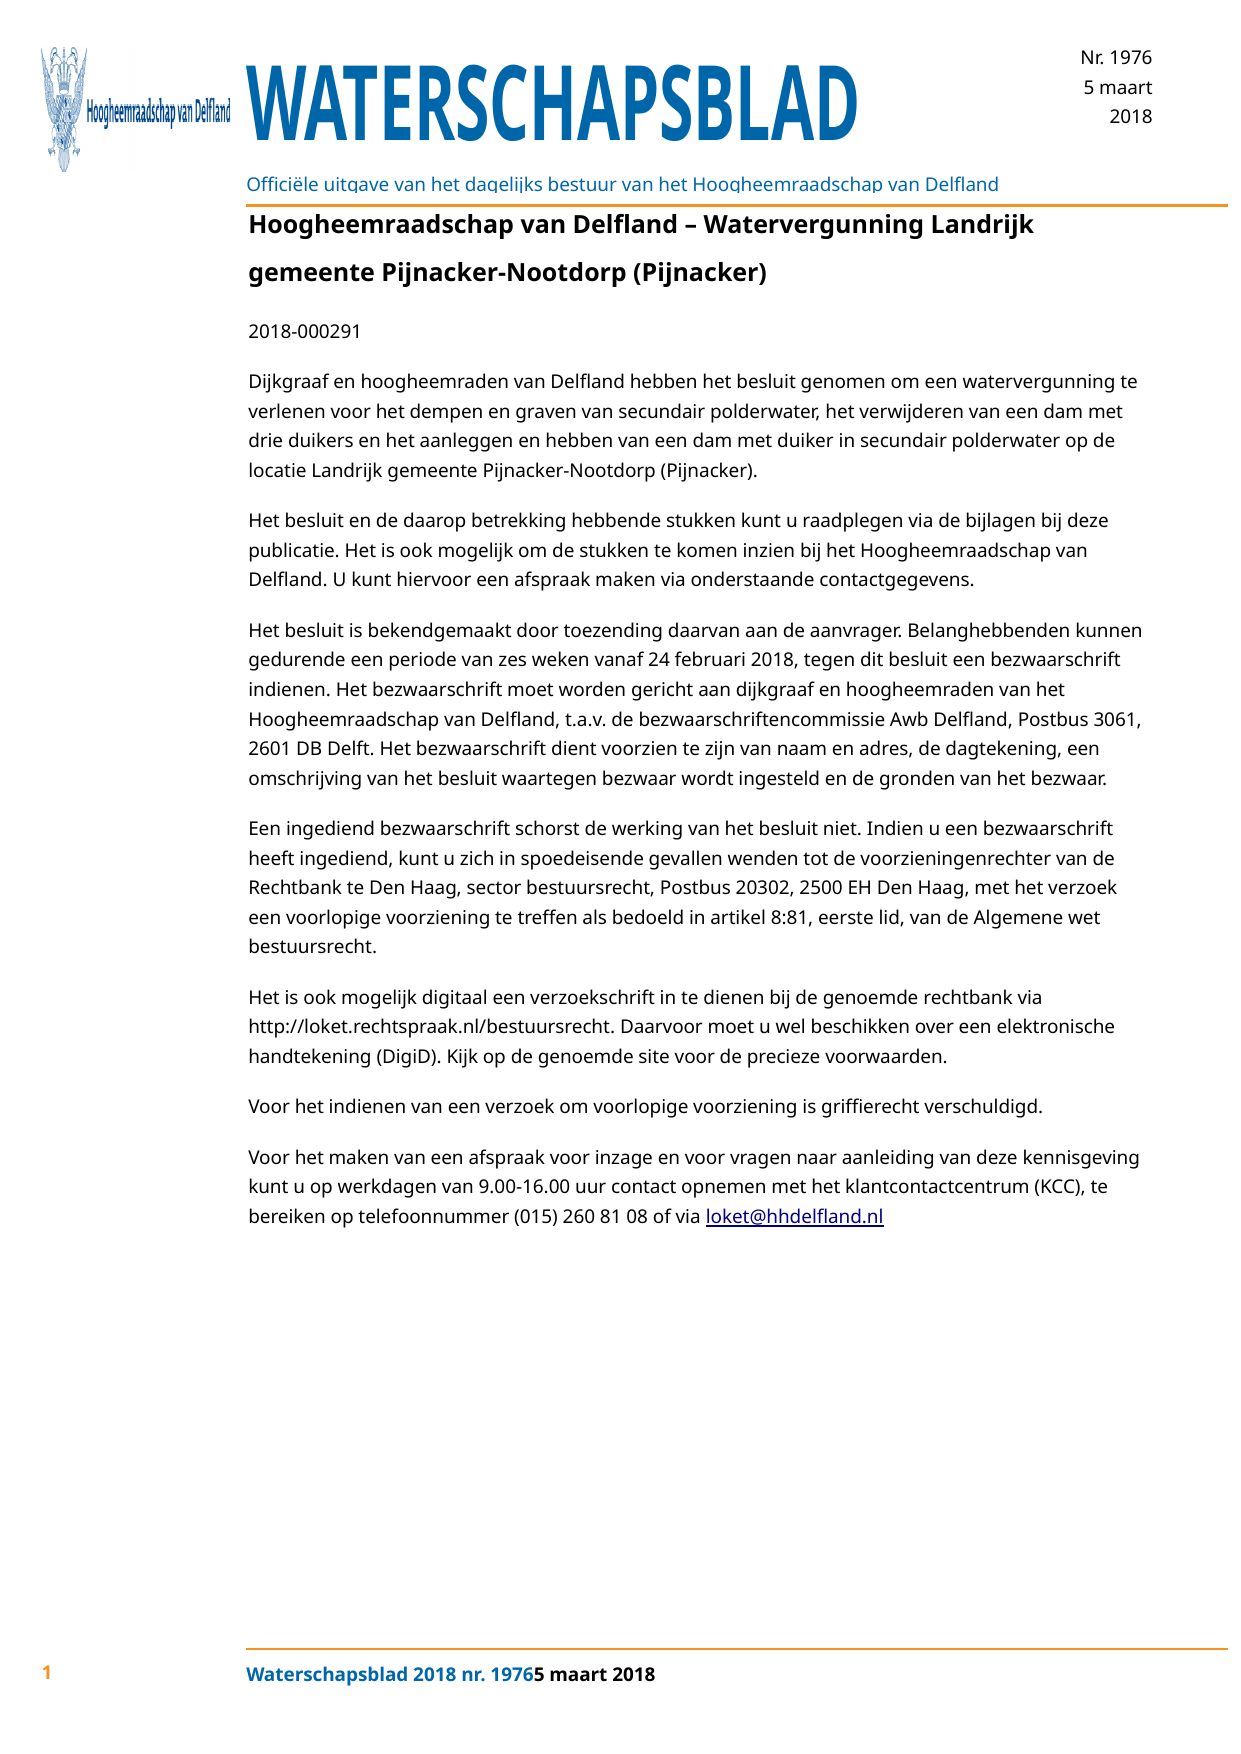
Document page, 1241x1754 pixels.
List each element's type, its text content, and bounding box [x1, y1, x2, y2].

text Hoogheemraadschap van Delfland – Watervergunning Landrijk gemeente Pijnacker-Nootdorp (Pijnacker) [248, 207, 1152, 288]
text Een ingediend bezwaarschrift schorst de werking van het besluit niet. Indien u een bezwaarschrift heeft ingediend, kunt u zich in spoedeisende gevallen wenden tot de voorzieningenrechter van de Rechtbank te Den Haag, sector bestuursrecht, Postbus 20302, 2500 EH Den Haag, met het verzoek een voorlopige voorziening te treffen als bedoeld in artikel 8:81, eerste lid, van de Algemene wet bestuursrecht. [248, 815, 1152, 959]
picture [41, 47, 231, 172]
text Het besluit en de daarop betrekking hebbende stukken kunt u raadplegen via de bijlagen bij deze publicatie. Het is ook mogelijk om de stukken te komen inzien bij het Hoogheemraadschap van Delfland. U kunt hiervoor een afspraak maken via onderstaande contactgegevens. [248, 507, 1152, 592]
text Het besluit is bekendgemaakt door toezending daarvan aan de aanvrager. Belanghebbenden kunnen gedurende een periode van zes weken vanaf 24 februari 2018, tegen dit besluit een bezwaarschrift indienen. Het bezwaarschrift moet worden gericht aan dijkgraaf en hoogheemraden van het Hoogheemraadschap van Delfland, t.a.v. de bezwaarschriftencommissie Awb Delfland, Postbus 3061, 2601 DB Delft. Het bezwaarschrift dient voorzien te zijn van naam en adres, de dagtekening, een omschrijving van het besluit waartegen bezwaar wordt ingesteld en de gronden van het bezwaar. [248, 617, 1152, 791]
text Voor het maken van een afspraak voor inzage en voor vragen naar aanleiding van deze kennisgeving kunt u op werkdagen van 9.00-16.00 uur contact opnemen met het klantcontactcentrum (KCC), te bereiken op telefoonnummer (015) 260 81 08 of via loket@hhdelfland.nl [248, 1144, 1152, 1229]
text Voor het indienen van een verzoek om voorlopige voorziening is griffierecht verschuldigd. [248, 1094, 1152, 1119]
text Dijkgraaf en hoogheemraden van Delfland hebben het besluit genomen om een watervergunning te verlenen voor het dempen en graven van secundair polderwater, het verwijderen van een dam met drie duikers en het aanleggen en hebben van een dam met duiker in secundair polderwater op de locatie Landrijk gemeente Pijnacker-Nootdorp (Pijnacker). [248, 368, 1152, 483]
text Het is ook mogelijk digitaal een verzoekschrift in te dienen bij de genoemde rechtbank via http://loket.rechtspraak.nl/bestuursrecht. Daarvoor moet u wel beschikken over een elektronische handtekening (DigiD). Kijk op de genoemde site voor de precieze voorwaarden. [248, 984, 1152, 1069]
text 2018-000291 [248, 318, 1152, 344]
